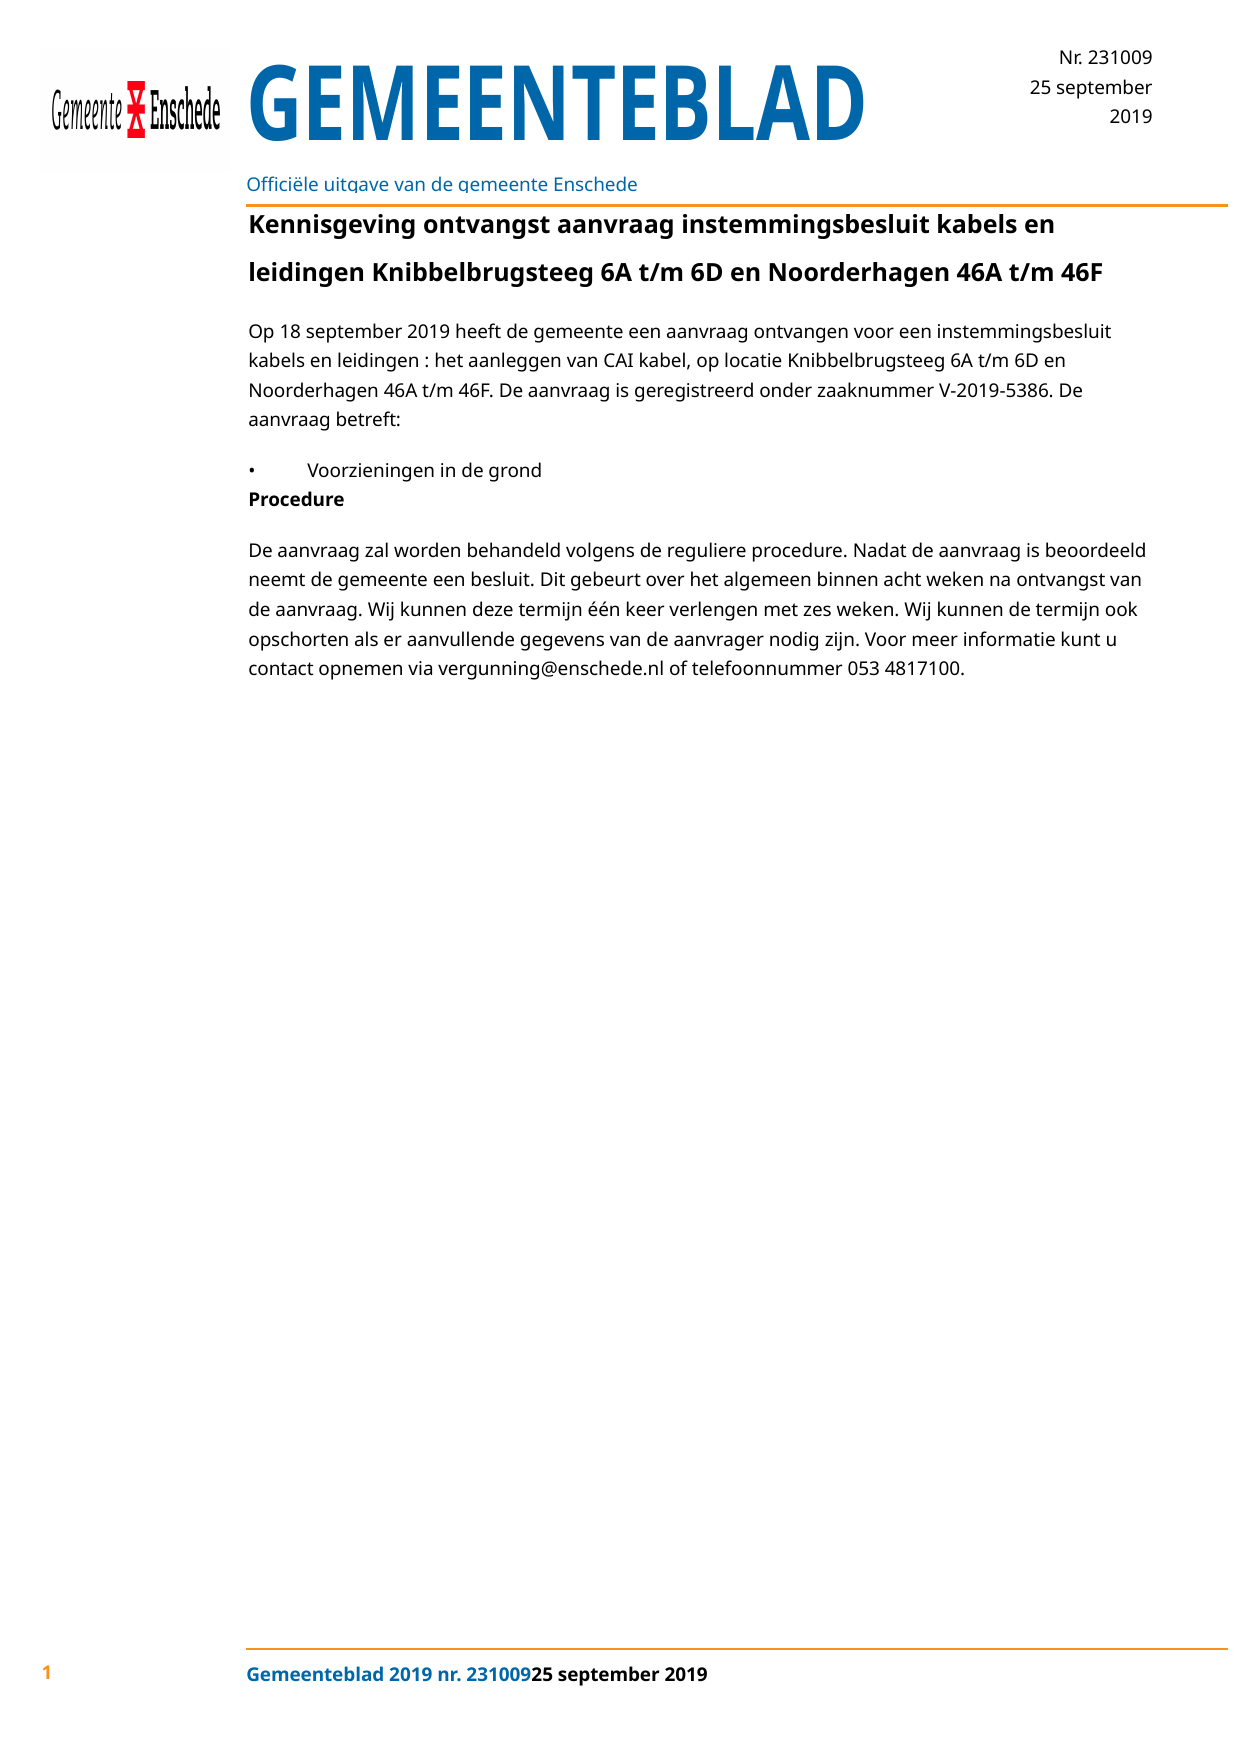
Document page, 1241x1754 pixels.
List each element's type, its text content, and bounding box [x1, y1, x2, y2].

text Op 18 september 2019 heeft de gemeente een aanvraag ontvangen voor een instemmingsbesluit kabels en leidingen : het aanleggen van CAI kabel, op locatie Knibbelbrugsteeg 6A t/m 6D en Noorderhagen 46A t/m 46F. De aanvraag is geregistreerd onder zaaknummer V-2019-5386. De aanvraag betreft: [248, 318, 1152, 432]
text Kennisgeving ontvangst aanvraag instemmingsbesluit kabels en leidingen Knibbelbrugsteeg 6A t/m 6D en Noorderhagen 46A t/m 46F [248, 207, 1152, 288]
text De aanvraag zal worden behandeld volgens de reguliere procedure. Nadat de aanvraag is beoordeeld neemt de gemeente een besluit. Dit gebeurt over het algemeen binnen acht weken na ontvangst van de aanvraag. Wij kunnen deze termijn één keer verlengen met zes weken. Wij kunnen de termijn ook opschorten als er aanvullende gegevens van de aanvrager nodig zijn. Voor meer informatie kunt u contact opnemen via vergunning@enschede.nl of telefoonnummer 053 4817100. [248, 537, 1152, 681]
text Procedure [248, 487, 1152, 512]
list Voorzieningen in de grond [248, 457, 1152, 483]
picture [41, 47, 231, 172]
